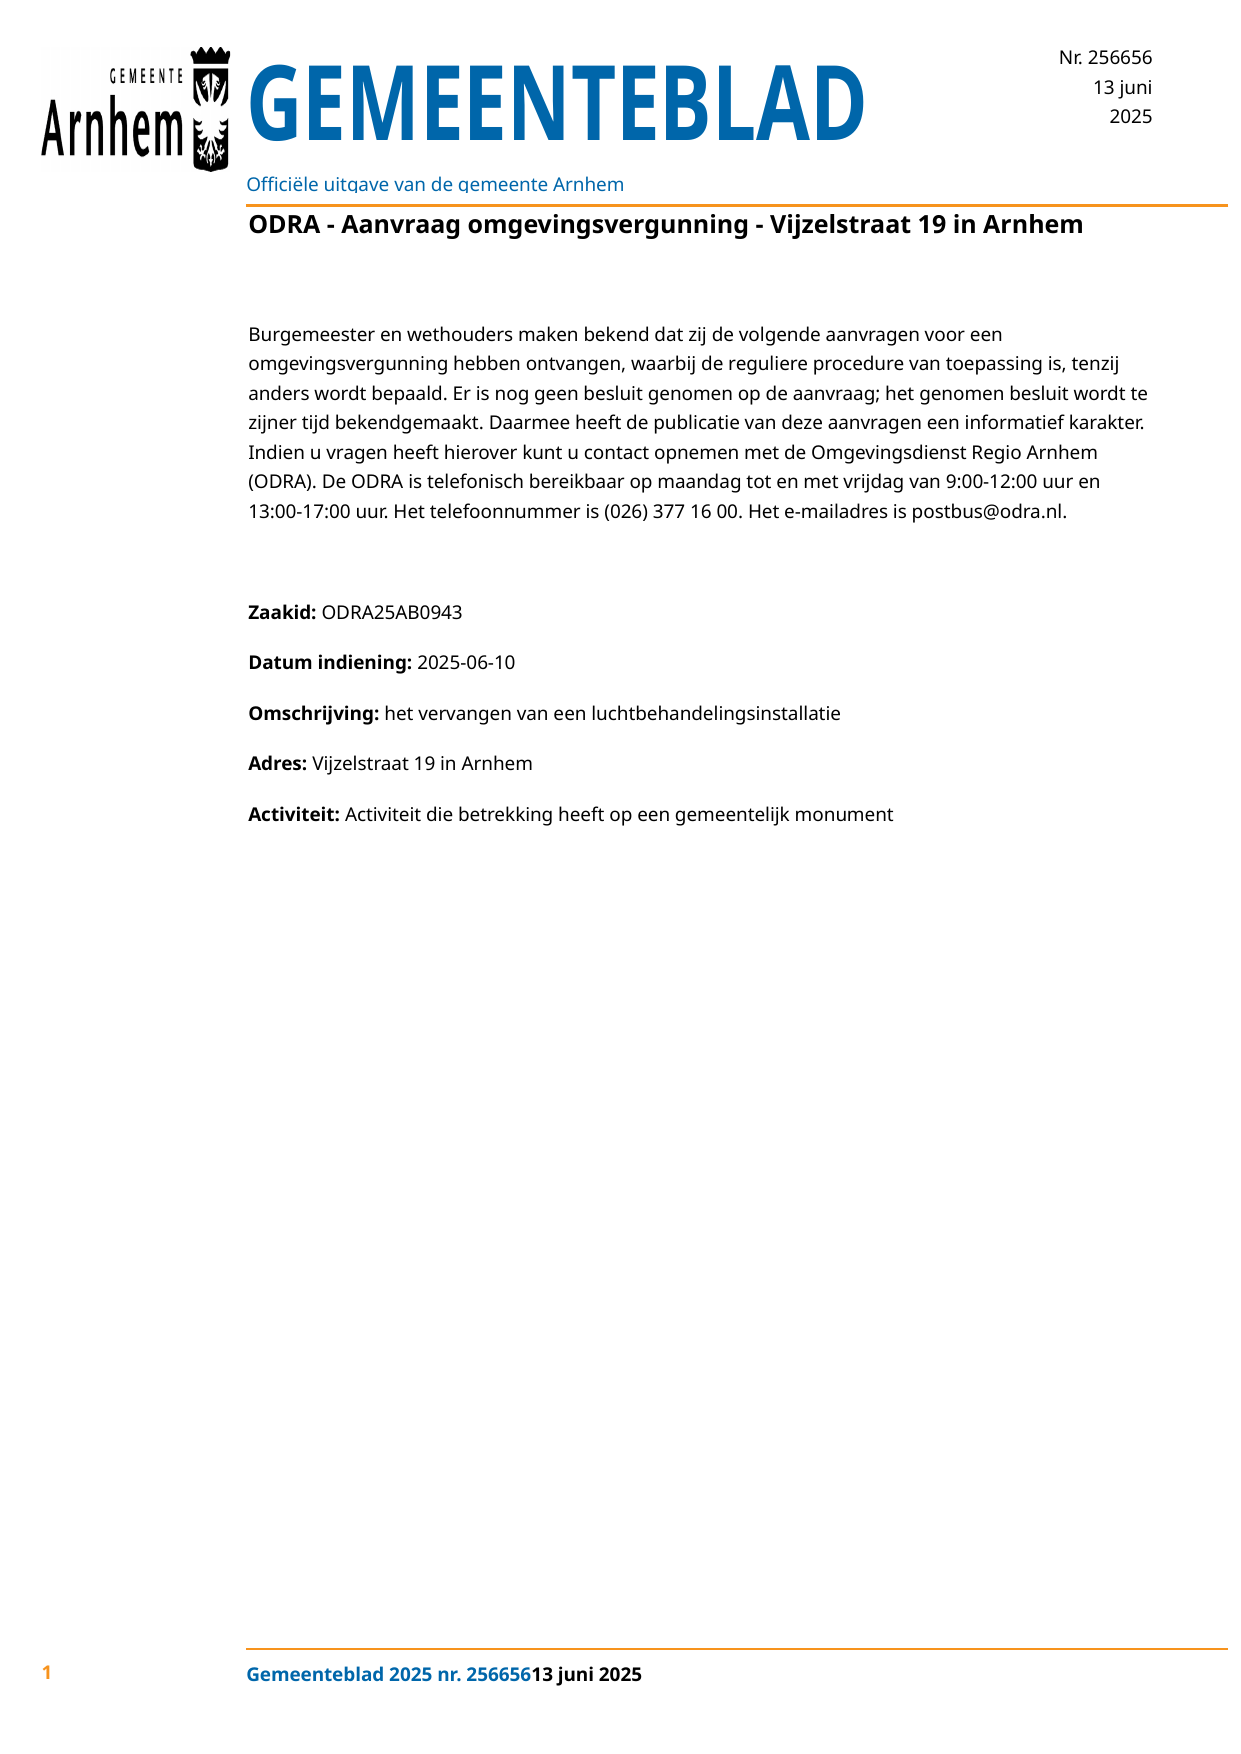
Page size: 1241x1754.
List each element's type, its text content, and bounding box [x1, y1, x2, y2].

text Datum indiening: 2025-06-10 [248, 649, 1152, 675]
text ODRA - Aanvraag omgevingsvergunning - Vijzelstraat 19 in Arnhem [248, 207, 1152, 241]
text Adres: Vijzelstraat 19 in Arnhem [248, 750, 1152, 776]
text Zaakid: ODRA25AB0943 [248, 599, 1152, 625]
text Burgemeester en wethouders maken bekend dat zij de volgende aanvragen voor een omgevingsvergunning hebben ontvangen, waarbij de reguliere procedure van toepassing is, tenzij anders wordt bepaald. Er is nog geen besluit genomen op de aanvraag; het genomen besluit wordt te zijner tijd bekendgemaakt. Daarmee heeft de publicatie van deze aanvragen een informatief karakter. Indien u vragen heeft hierover kunt u contact opnemen met de Omgevingsdienst Regio Arnhem (ODRA). De ODRA is telefonisch bereikbaar op maandag tot en met vrijdag van 9:00-12:00 uur en 13:00-17:00 uur. Het telefoonnummer is (026) 377 16 00. Het e-mailadres is postbus@odra.nl. [248, 321, 1152, 524]
text Omschrijving: het vervangen van een luchtbehandelingsinstallatie [248, 700, 1152, 726]
text Activiteit: Activiteit die betrekking heeft op een gemeentelijk monument [248, 801, 1152, 826]
picture [41, 47, 231, 172]
